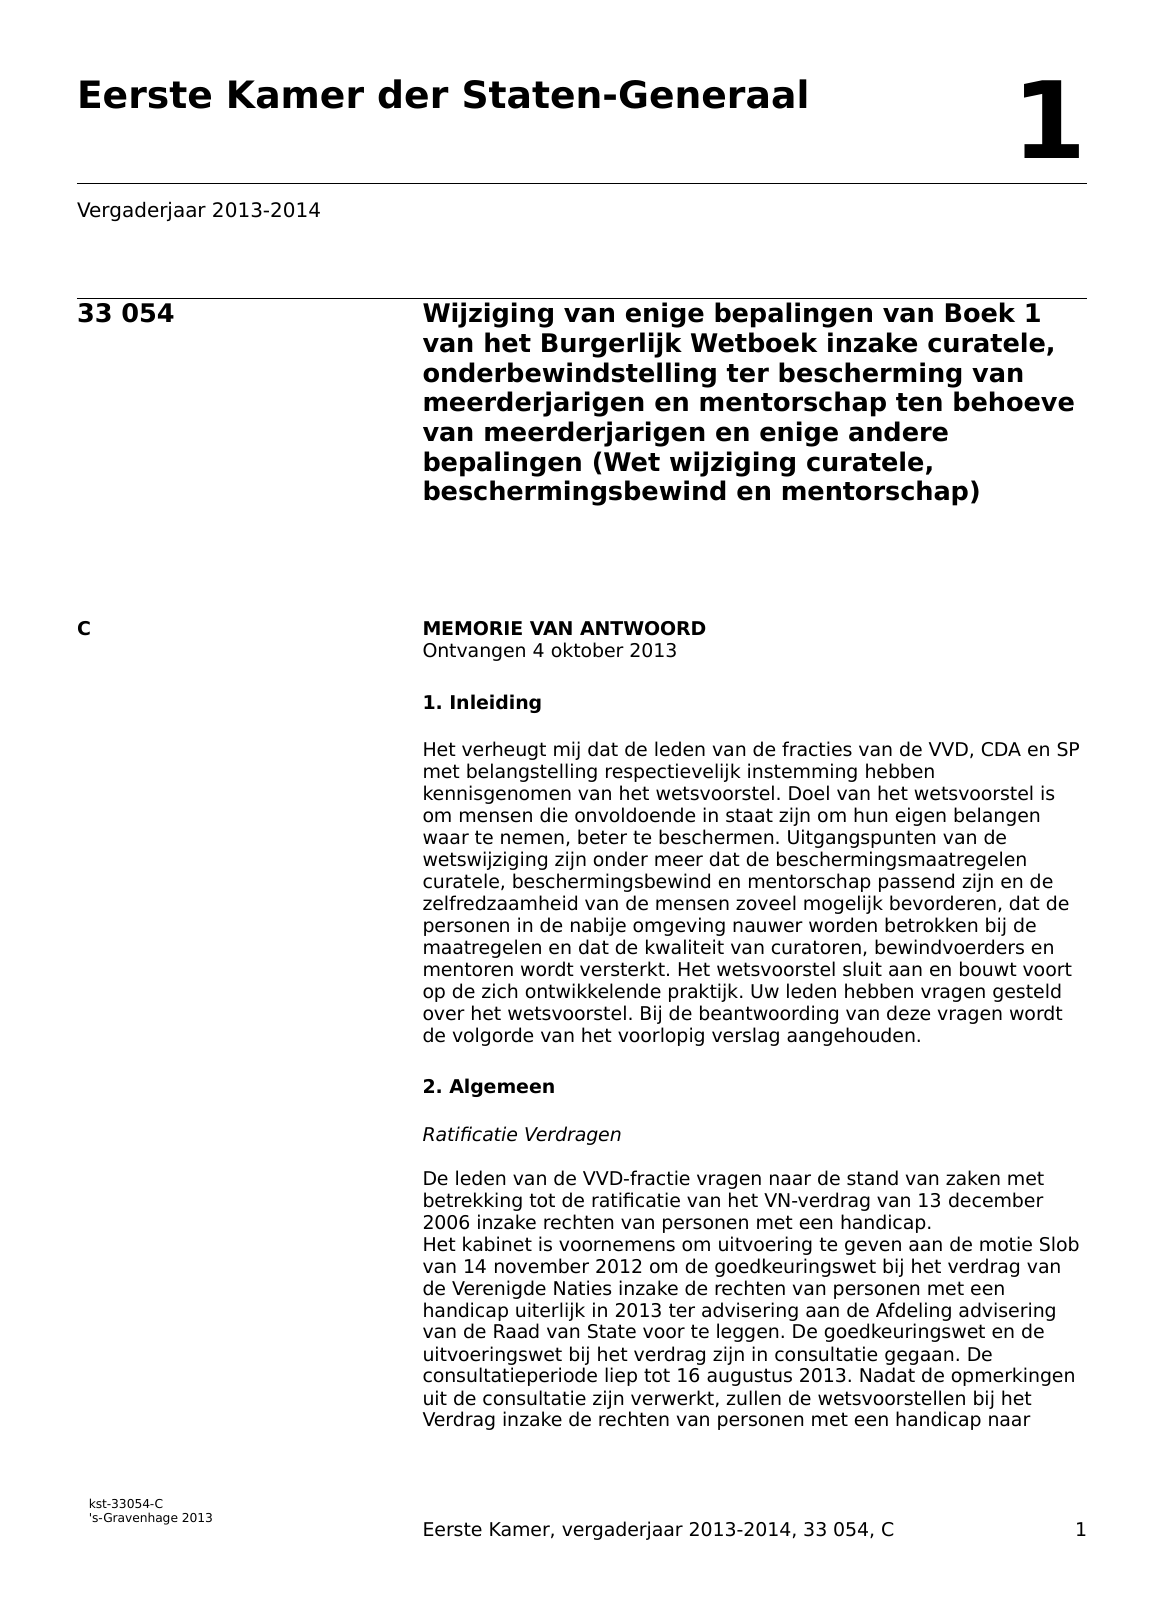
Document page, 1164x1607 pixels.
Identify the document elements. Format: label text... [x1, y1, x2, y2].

subtitle Ratificatie Verdragen [422, 1123, 1087, 1145]
text 's-Gravenhage 2013 [88, 1511, 323, 1525]
text Het kabinet is voornemens om uitvoering te geven aan de motie Slob van 14 november 2012 om de goedkeuringswet bij het verdrag van de Verenigde Naties inzake de rechten van personen met een handicap uiterlijk in 2013 ter advisering aan de Afdeling advisering van de Raad van State voor te leggen. De goedkeuringswet en de uitvoeringswet bij het verdrag zijn in consultatie gegaan. De consultatieperiode liep tot 16 augustus 2013. Nadat de opmerkingen uit de consultatie zijn verwerkt, zullen de wetsvoorstellen bij het Verdrag inzake de rechten van personen met een handicap naar [422, 1233, 1087, 1431]
subtitle 1. Inleiding [422, 692, 1087, 714]
table_header Eerste Kamer der Staten-Generaal [77, 59, 886, 183]
table_header 1 [886, 59, 1087, 183]
text kst-33054-C [88, 1497, 323, 1511]
subtitle 2. Algemeen [422, 1076, 1087, 1098]
subtitle 33 054 Wijziging van enige bepalingen van Boek 1 van het Burgerlijk Wetboek inzake curatele, onderbewindstelling ter bescherming van meerderjarigen en mentorschap ten behoeve van meerderjarigen en enige andere bepalingen (Wet wijziging curatele, beschermingsbewind en mentorschap) [77, 299, 1087, 507]
text Het verheugt mij dat de leden van de fracties van de VVD, CDA en SP met belangstelling respectievelijk instemming hebben kennisgenomen van het wetsvoorstel. Doel van het wetsvoorstel is om mensen die onvoldoende in staat zijn om hun eigen belangen waar te nemen, beter te beschermen. Uitgangspunten van de wetswijziging zijn onder meer dat de beschermingsmaatregelen curatele, beschermingsbewind en mentorschap passend zijn en de zelfredzaamheid van de mensen zoveel mogelijk bevorderen, dat de personen in de nabije omgeving nauwer worden betrokken bij de maatregelen en dat de kwaliteit van curatoren, bewindvoerders en mentoren wordt versterkt. Het wetsvoorstel sluit aan en bouwt voort op de zich ontwikkelende praktijk. Uw leden hebben vragen gesteld over het wetsvoorstel. Bij de beantwoording van deze vragen wordt de volgorde van het voorlopig verslag aangehouden. [422, 739, 1087, 1046]
table_cell Vergaderjaar 2013-2014 [77, 184, 1087, 298]
text Ontvangen 4 oktober 2013 [422, 640, 1087, 662]
text De leden van de VVD-fractie vragen naar de stand van zaken met betrekking tot de ratificatie van het VN-verdrag van 13 december 2006 inzake rechten van personen met een handicap. [422, 1168, 1087, 1233]
subtitle C MEMORIE VAN ANTWOORD [77, 618, 1087, 640]
